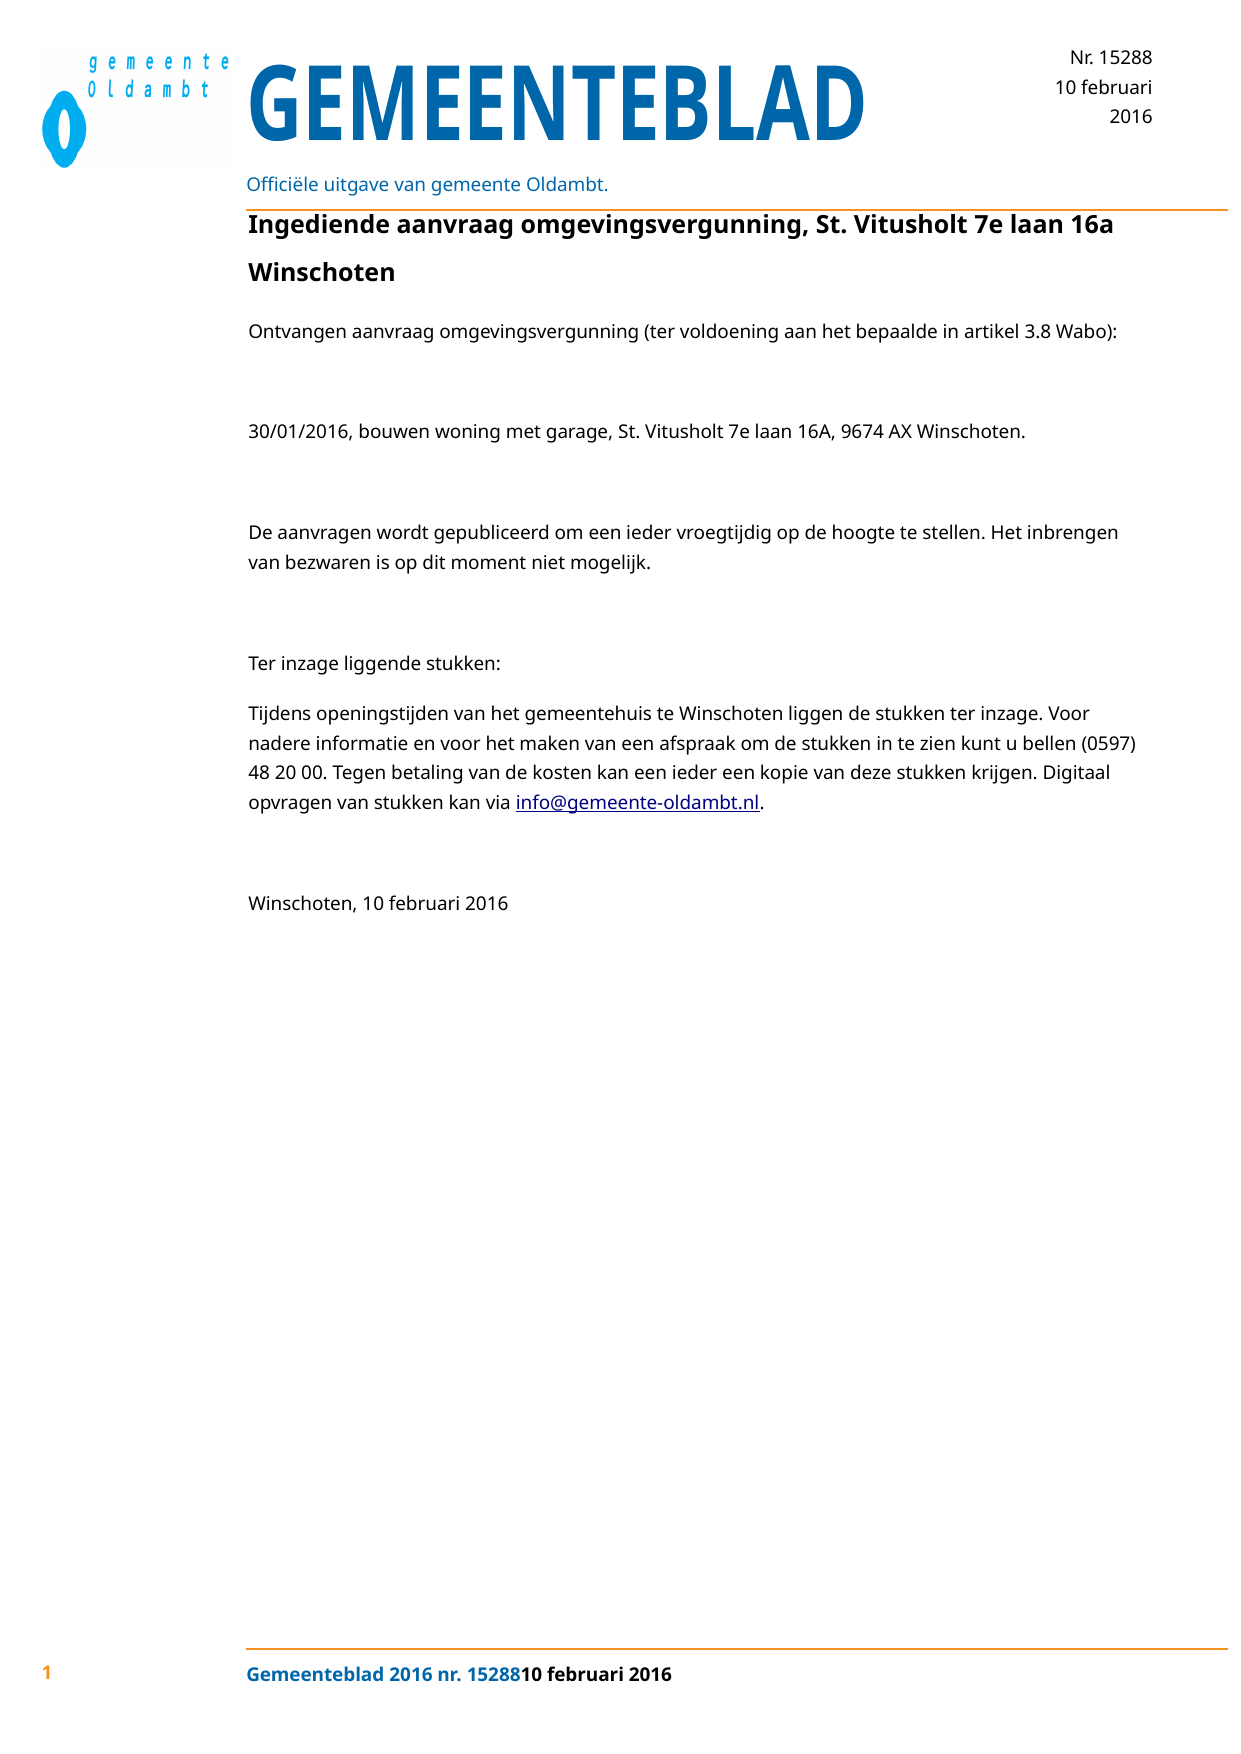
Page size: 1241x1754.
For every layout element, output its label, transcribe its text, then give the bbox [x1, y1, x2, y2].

picture [41, 47, 231, 172]
text Ter inzage liggende stukken: [248, 650, 1152, 676]
text De aanvragen wordt gepubliceerd om een ieder vroegtijdig op de hoogte te stellen. Het inbrengen van bezwaren is op dit moment niet mogelijk. [248, 519, 1152, 575]
text Ingediende aanvraag omgevingsvergunning, St. Vitusholt 7e laan 16a Winschoten [248, 211, 1152, 288]
text Winschoten, 10 februari 2016 [248, 890, 1152, 916]
text Ontvangen aanvraag omgevingsvergunning (ter voldoening aan het bepaalde in artikel 3.8 Wabo): [248, 318, 1152, 344]
text 30/01/2016, bouwen woning met garage, St. Vitusholt 7e laan 16A, 9674 AX Winschoten. [248, 419, 1152, 444]
text Tijdens openingstijden van het gemeentehuis te Winschoten liggen de stukken ter inzage. Voor nadere informatie en voor het maken van een afspraak om de stukken in te zien kunt u bellen (0597) 48 20 00. Tegen betaling van de kosten kan een ieder een kopie van deze stukken krijgen. Digitaal opvragen van stukken kan via info@gemeente-oldambt.nl. [248, 700, 1152, 815]
